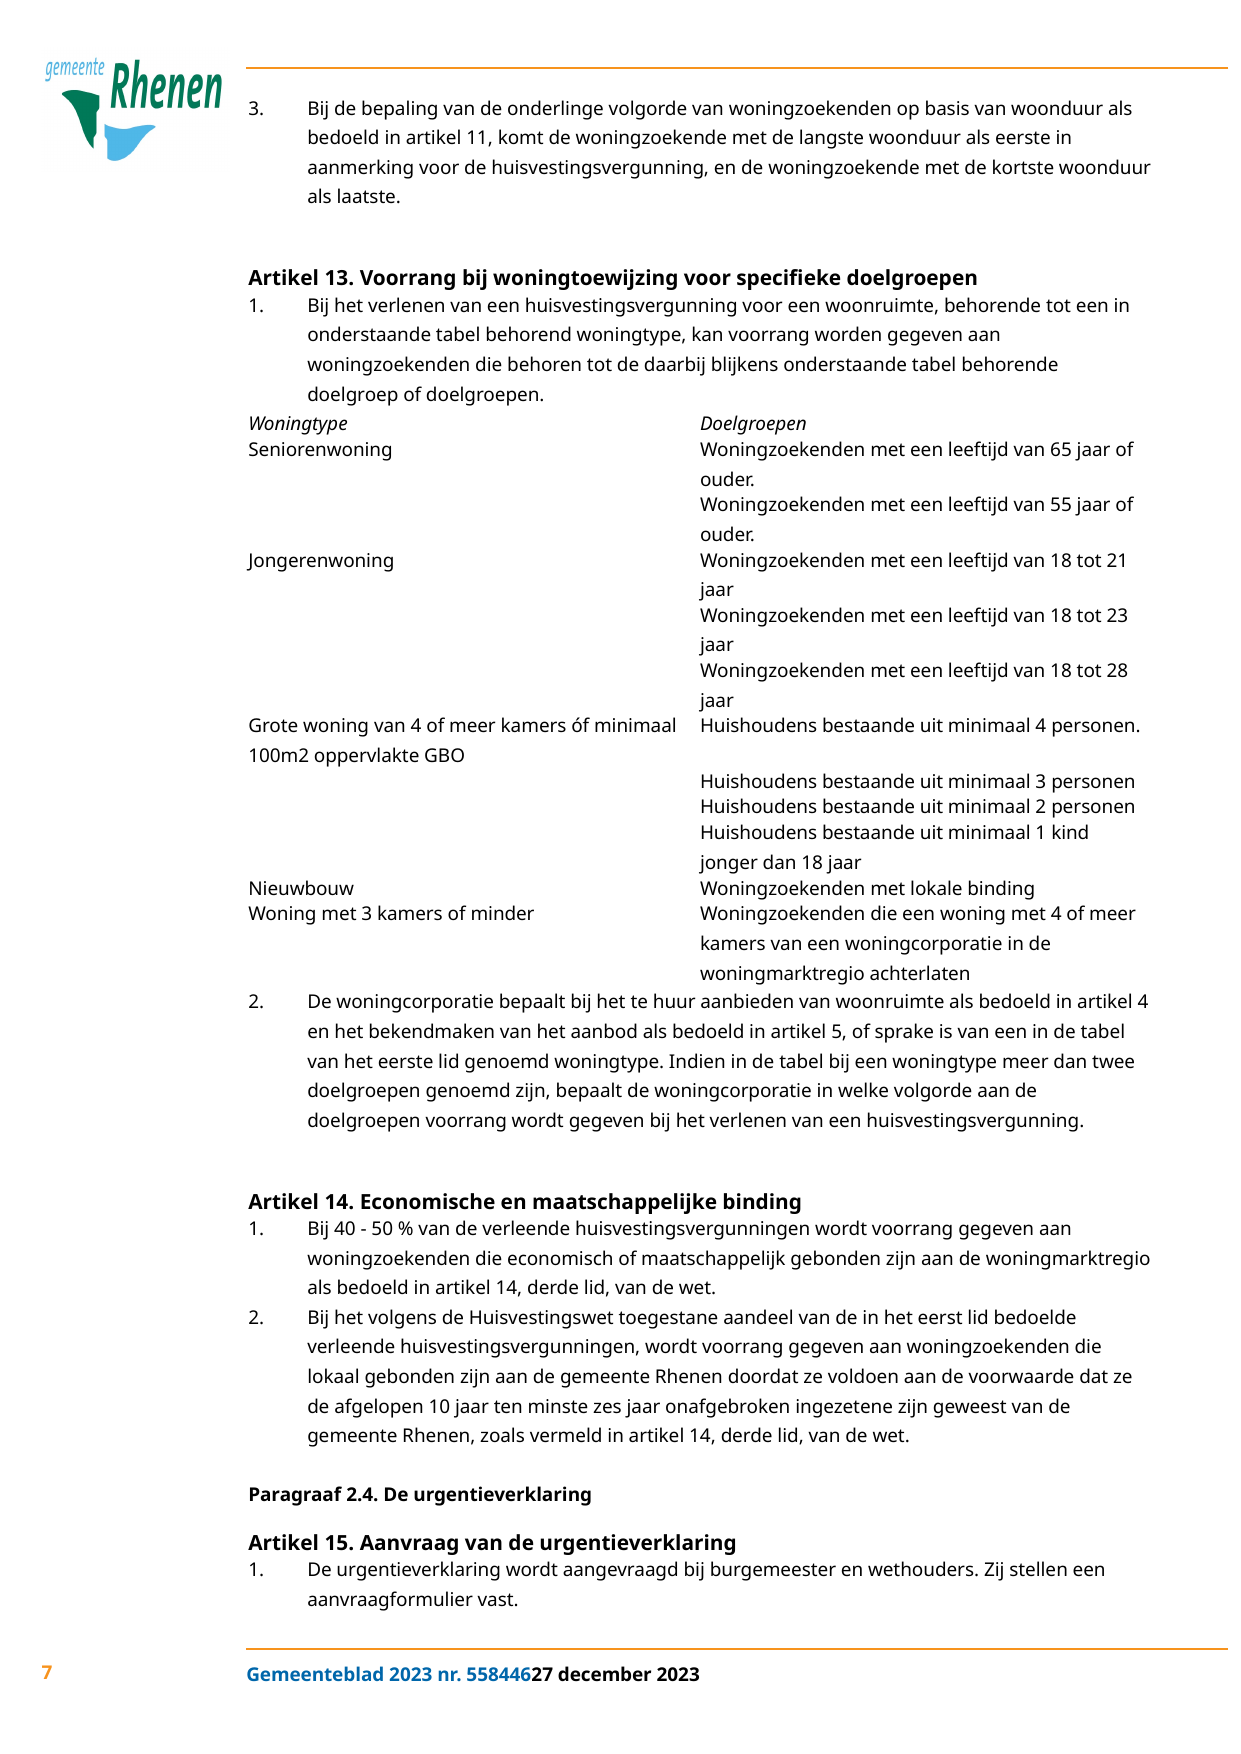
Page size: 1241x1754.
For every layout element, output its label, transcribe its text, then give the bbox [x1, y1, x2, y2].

table_cell Woningzoekenden met een leeftijd van 18 tot 28 jaar [700, 658, 1152, 713]
text Artikel 15. Aanvraag van de urgentieverklaring [248, 1528, 1152, 1557]
text Paragraaf 2.4. De urgentieverklaring [248, 1482, 1152, 1507]
table_cell Grote woning van 4 of meer kamers óf minimaal 100m2 oppervlakte GBO [248, 713, 700, 768]
table_cell [248, 658, 700, 713]
table_cell [248, 768, 700, 794]
table_cell Huishoudens bestaande uit minimaal 4 personen. [700, 713, 1152, 768]
table_cell Woningzoekenden die een woning met 4 of meer kamers van een woningcorporatie in de woningmarktregio achterlaten [700, 901, 1152, 985]
list Bij de bepaling van de onderlinge volgorde van woningzoekenden op basis van woonduur als bedoeld in artikel 11, komt de woningzoekende met de langste woonduur als eerste in aanmerking voor de huisvestingsvergunning, en de woningzoekende met de kortste woonduur als laatste. [248, 95, 1152, 209]
table_cell [248, 794, 700, 819]
list De woningcorporatie bepaalt bij het te huur aanbieden van woonruimte als bedoeld in artikel 4 en het bekendmaken van het aanbod als bedoeld in artikel 5, of sprake is van een in de tabel van het eerste lid genoemd woningtype. Indien in de tabel bij een woningtype meer dan twee doelgroepen genoemd zijn, bepaalt de woningcorporatie in welke volgorde aan de doelgroepen voorrang wordt gegeven bij het verlenen van een huisvestingsvergunning. [248, 989, 1152, 1133]
table_cell Woning met 3 kamers of minder [248, 901, 700, 985]
table_cell Seniorenwoning [248, 436, 700, 491]
table_header Doelgroepen [700, 410, 1152, 436]
table_cell Woningzoekenden met lokale binding [700, 875, 1152, 901]
table_cell Woningzoekenden met een leeftijd van 65 jaar of ouder. [700, 436, 1152, 491]
table_cell Huishoudens bestaande uit minimaal 3 personen [700, 768, 1152, 794]
table_cell [248, 491, 700, 547]
table_cell Woningzoekenden met een leeftijd van 55 jaar of ouder. [700, 491, 1152, 547]
text Artikel 14. Economische en maatschappelijke binding [248, 1187, 1152, 1215]
table_cell [248, 820, 700, 875]
list Bij het verlenen van een huisvestingsvergunning voor een woonruimte, behorende tot een in onderstaande tabel behorend woningtype, kan voorrang worden gegeven aan woningzoekenden die behoren tot de daarbij blijkens onderstaande tabel behorende doelgroep of doelgroepen. [248, 292, 1152, 406]
table_cell Jongerenwoning [248, 547, 700, 602]
table_cell Woningzoekenden met een leeftijd van 18 tot 21 jaar [700, 547, 1152, 602]
table_cell [248, 602, 700, 657]
list Bij het volgens de Huisvestingswet toegestane aandeel van de in het eerst lid bedoelde verleende huisvestingsvergunningen, wordt voorrang gegeven aan woningzoekenden die lokaal gebonden zijn aan de gemeente Rhenen doordat ze voldoen aan de voorwaarde dat ze de afgelopen 10 jaar ten minste zes jaar onafgebroken ingezetene zijn geweest van de gemeente Rhenen, zoals vermeld in artikel 14, derde lid, van de wet. [248, 1304, 1152, 1448]
table_header Woningtype [248, 410, 700, 436]
table_cell Huishoudens bestaande uit minimaal 2 personen [700, 794, 1152, 819]
picture [41, 47, 231, 172]
list De urgentieverklaring wordt aangevraagd bij burgemeester en wethouders. Zij stellen een aanvraagformulier vast. [248, 1557, 1152, 1612]
list Bij 40 - 50 % van de verleende huisvestingsvergunningen wordt voorrang gegeven aan woningzoekenden die economisch of maatschappelijk gebonden zijn aan de woningmarktregio als bedoeld in artikel 14, derde lid, van de wet. [248, 1215, 1152, 1300]
table_cell Huishoudens bestaande uit minimaal 1 kind jonger dan 18 jaar [700, 820, 1152, 875]
table_cell Woningzoekenden met een leeftijd van 18 tot 23 jaar [700, 602, 1152, 657]
text Artikel 13. Voorrang bij woningtoewijzing voor specifieke doelgroepen [248, 263, 1152, 292]
table_cell Nieuwbouw [248, 875, 700, 901]
